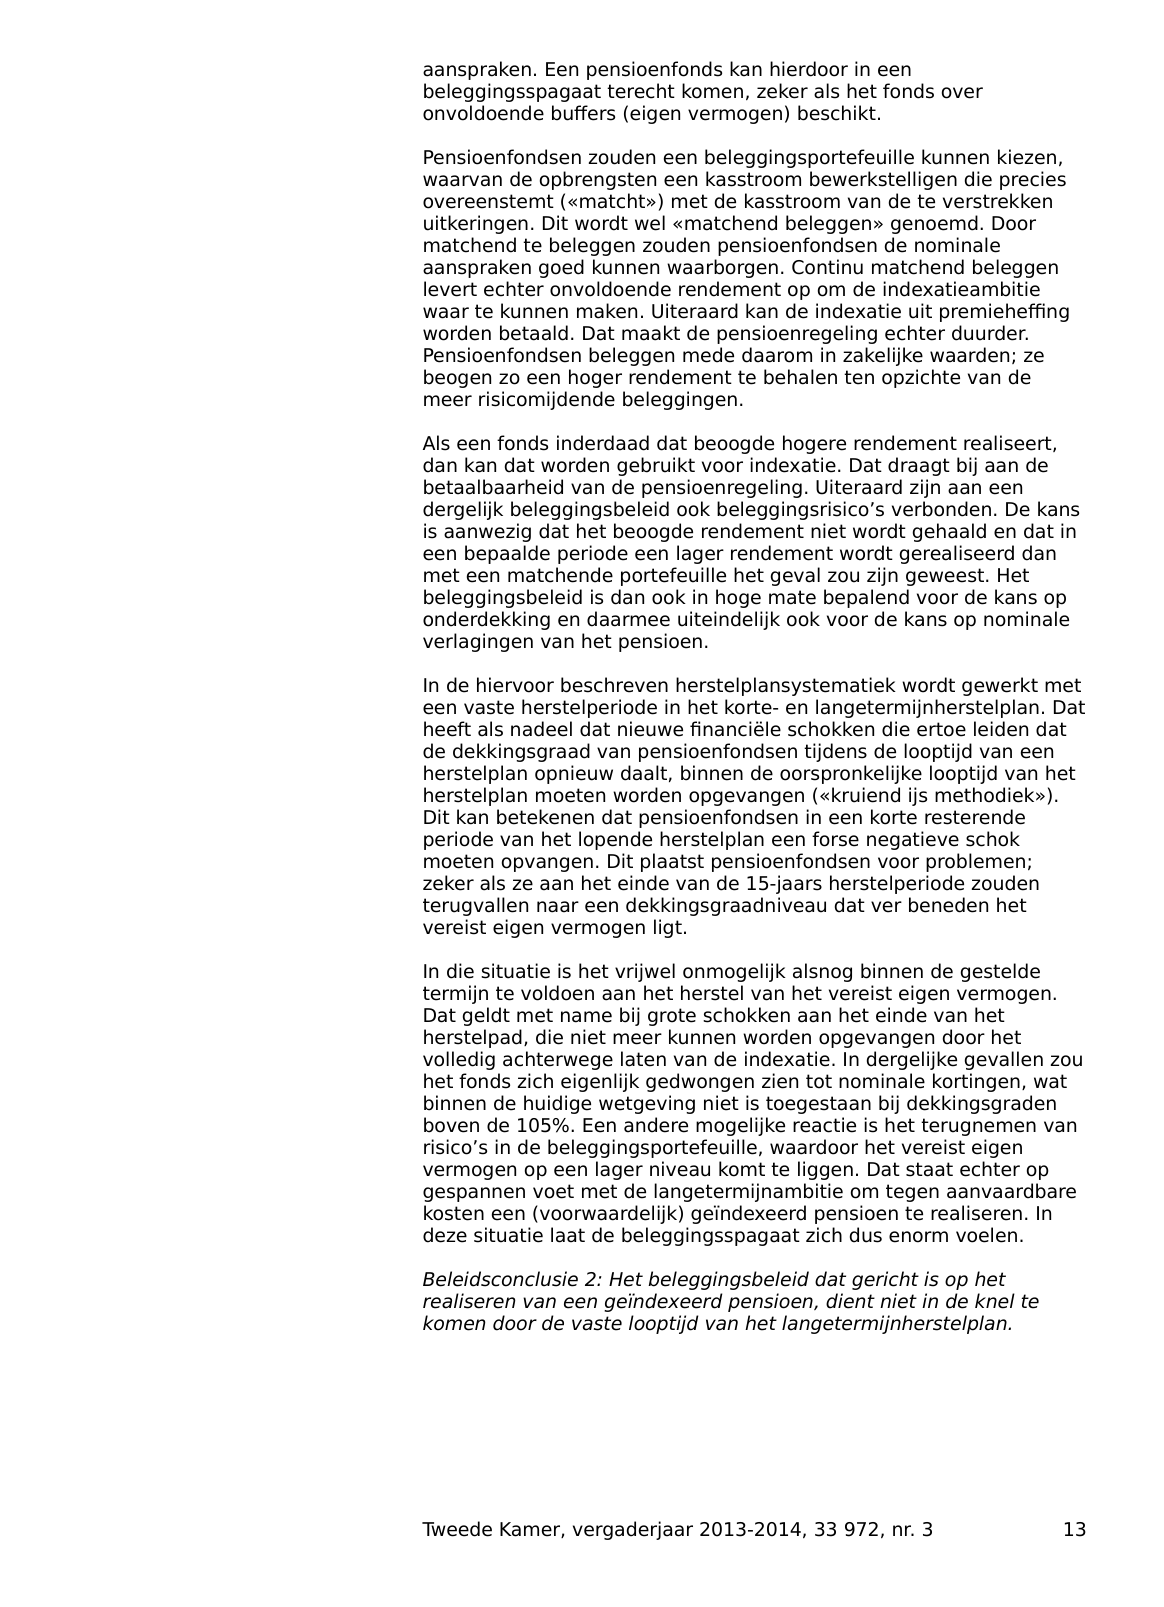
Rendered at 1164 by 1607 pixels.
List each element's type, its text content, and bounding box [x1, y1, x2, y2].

text Als een fonds inderdaad dat beoogde hogere rendement realiseert, dan kan dat worden gebruikt voor indexatie. Dat draagt bij aan de betaalbaarheid van de pensioenregeling. Uiteraard zijn aan een dergelijk beleggingsbeleid ook beleggingsrisico’s verbonden. De kans is aanwezig dat het beoogde rendement niet wordt gehaald en dat in een bepaalde periode een lager rendement wordt gerealiseerd dan met een matchende portefeuille het geval zou zijn geweest. Het beleggingsbeleid is dan ook in hoge mate bepalend voor de kans op onderdekking en daarmee uiteindelijk ook voor de kans op nominale verlagingen van het pensioen. [422, 433, 1087, 653]
text Pensioenfondsen zouden een beleggingsportefeuille kunnen kiezen, waarvan de opbrengsten een kasstroom bewerkstelligen die precies overeenstemt («matcht») met de kasstroom van de te verstrekken uitkeringen. Dit wordt wel «matchend beleggen» genoemd. Door matchend te beleggen zouden pensioenfondsen de nominale aanspraken goed kunnen waarborgen. Continu matchend beleggen levert echter onvoldoende rendement op om de indexatieambitie waar te kunnen maken. Uiteraard kan de indexatie uit premieheffing worden betaald. Dat maakt de pensioenregeling echter duurder. Pensioenfondsen beleggen mede daarom in zakelijke waarden; ze beogen zo een hoger rendement te behalen ten opzichte van de meer risicomijdende beleggingen. [422, 147, 1087, 411]
text In de hiervoor beschreven herstelplansystematiek wordt gewerkt met een vaste herstelperiode in het korte- en langetermijnherstelplan. Dat heeft als nadeel dat nieuwe financiële schokken die ertoe leiden dat de dekkingsgraad van pensioenfondsen tijdens de looptijd van een herstelplan opnieuw daalt, binnen de oorspronkelijke looptijd van het herstelplan moeten worden opgevangen («kruiend ijs methodiek»). Dit kan betekenen dat pensioenfondsen in een korte resterende periode van het lopende herstelplan een forse negatieve schok moeten opvangen. Dit plaatst pensioenfondsen voor problemen; zeker als ze aan het einde van de 15-jaars herstelperiode zouden terugvallen naar een dekkingsgraadniveau dat ver beneden het vereist eigen vermogen ligt. [422, 675, 1087, 939]
text Beleidsconclusie 2: Het beleggingsbeleid dat gericht is op het realiseren van een geïndexeerd pensioen, dient niet in de knel te komen door de vaste looptijd van het langetermijnherstelplan. [422, 1269, 1087, 1335]
text aanspraken. Een pensioenfonds kan hierdoor in een beleggingsspagaat terecht komen, zeker als het fonds over onvoldoende buffers (eigen vermogen) beschikt. [422, 59, 1087, 125]
text In die situatie is het vrijwel onmogelijk alsnog binnen de gestelde termijn te voldoen aan het herstel van het vereist eigen vermogen. Dat geldt met name bij grote schokken aan het einde van het herstelpad, die niet meer kunnen worden opgevangen door het volledig achterwege laten van de indexatie. In dergelijke gevallen zou het fonds zich eigenlijk gedwongen zien tot nominale kortingen, wat binnen de huidige wetgeving niet is toegestaan bij dekkingsgraden boven de 105%. Een andere mogelijke reactie is het terugnemen van risico’s in de beleggingsportefeuille, waardoor het vereist eigen vermogen op een lager niveau komt te liggen. Dat staat echter op gespannen voet met de langetermijnambitie om tegen aanvaardbare kosten een (voorwaardelijk) geïndexeerd pensioen te realiseren. In deze situatie laat de beleggingsspagaat zich dus enorm voelen. [422, 961, 1087, 1247]
